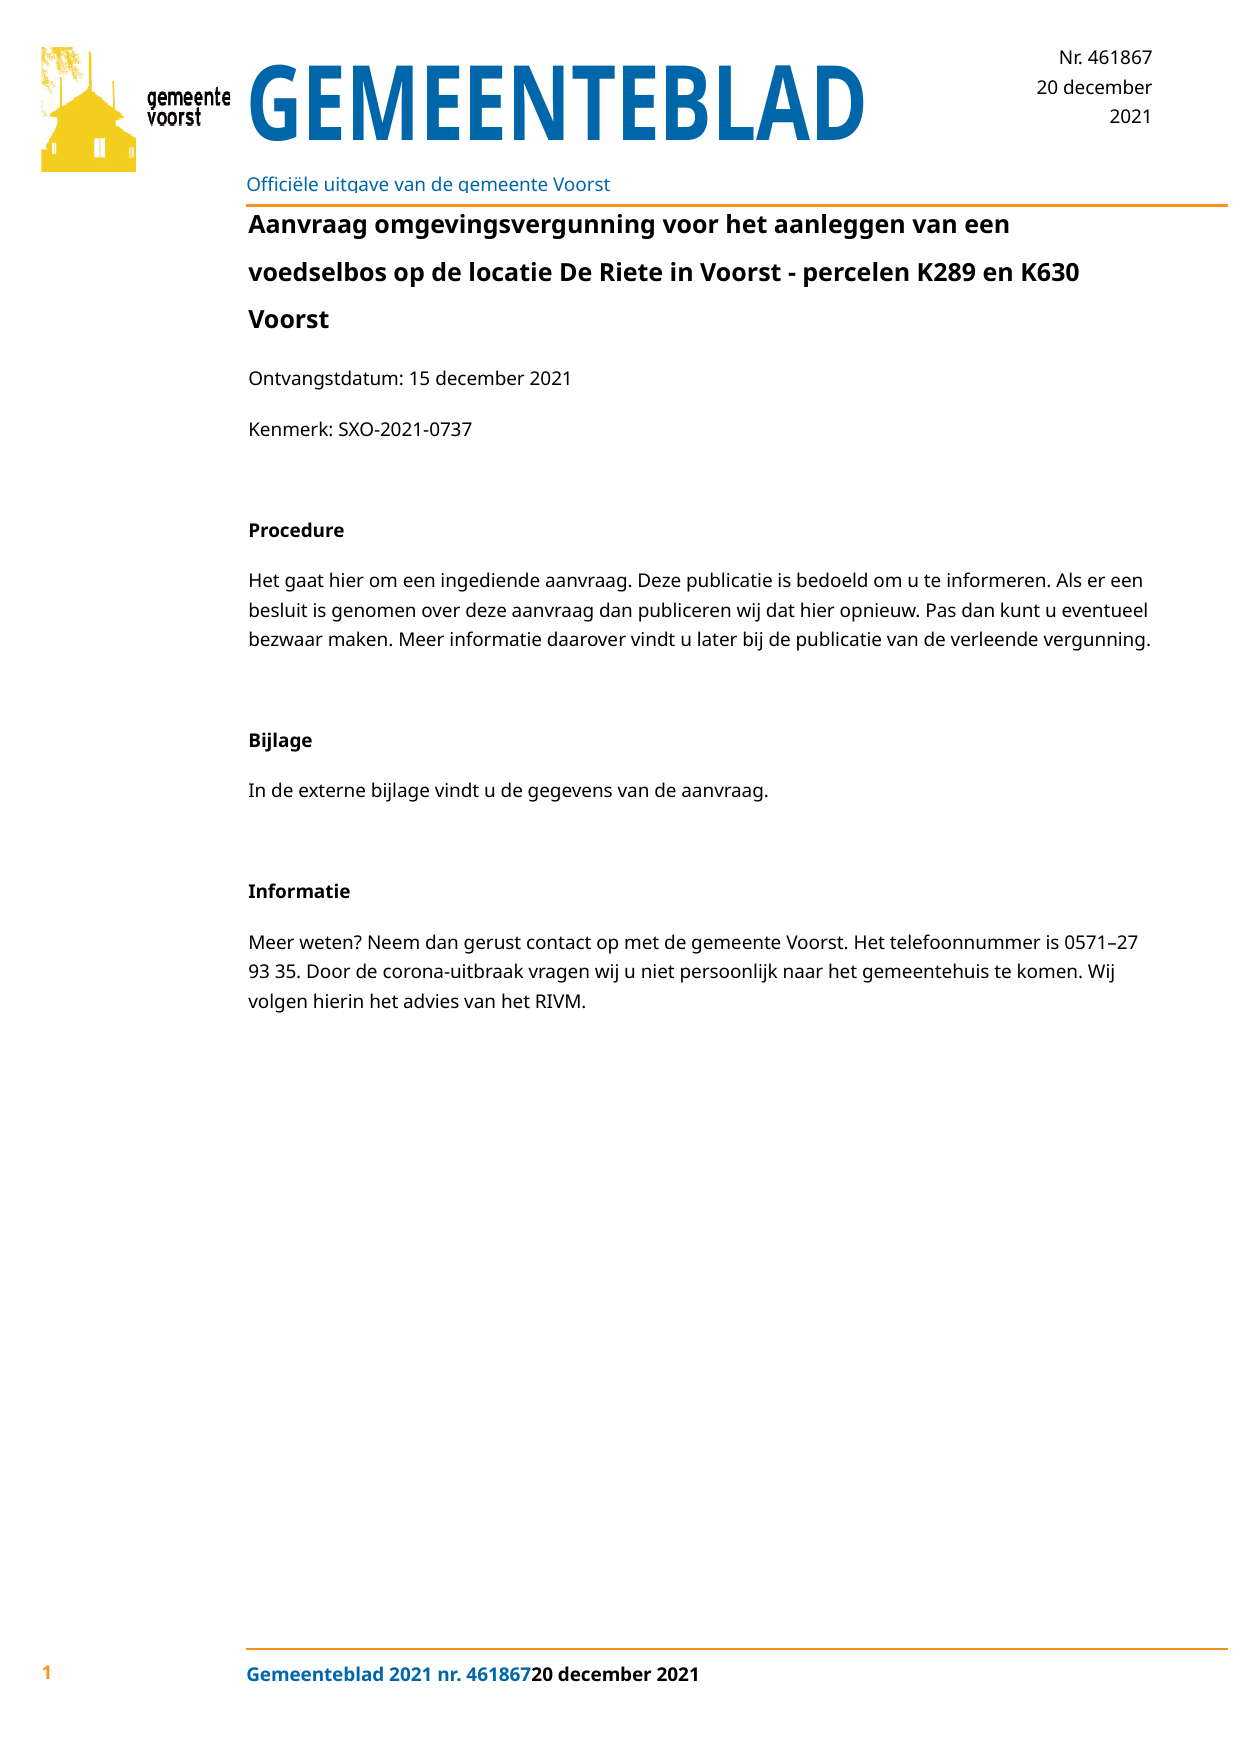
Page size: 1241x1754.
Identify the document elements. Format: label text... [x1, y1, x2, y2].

text Kenmerk: SXO-2021-0737 [248, 416, 1152, 442]
text Ontvangstdatum: 15 december 2021 [248, 366, 1152, 391]
picture [41, 47, 231, 172]
text Procedure [248, 517, 1152, 542]
text Het gaat hier om een ingediende aanvraag. Deze publicatie is bedoeld om u te informeren. Als er een besluit is genomen over deze aanvraag dan publiceren wij dat hier opnieuw. Pas dan kunt u eventueel bezwaar maken. Meer informatie daarover vindt u later bij de publicatie van de verleende vergunning. [248, 567, 1152, 652]
text Aanvraag omgevingsvergunning voor het aanleggen van een voedselbos op de locatie De Riete in Voorst - percelen K289 en K630 Voorst [248, 207, 1152, 336]
text Meer weten? Neem dan gerust contact op met de gemeente Voorst. Het telefoonnummer is 0571–27 93 35. Door de corona-uitbraak vragen wij u niet persoonlijk naar het gemeentehuis te komen. Wij volgen hierin het advies van het RIVM. [248, 929, 1152, 1014]
text Bijlage [248, 727, 1152, 753]
text Informatie [248, 878, 1152, 904]
text In de externe bijlage vindt u de gegevens van de aanvraag. [248, 778, 1152, 803]
